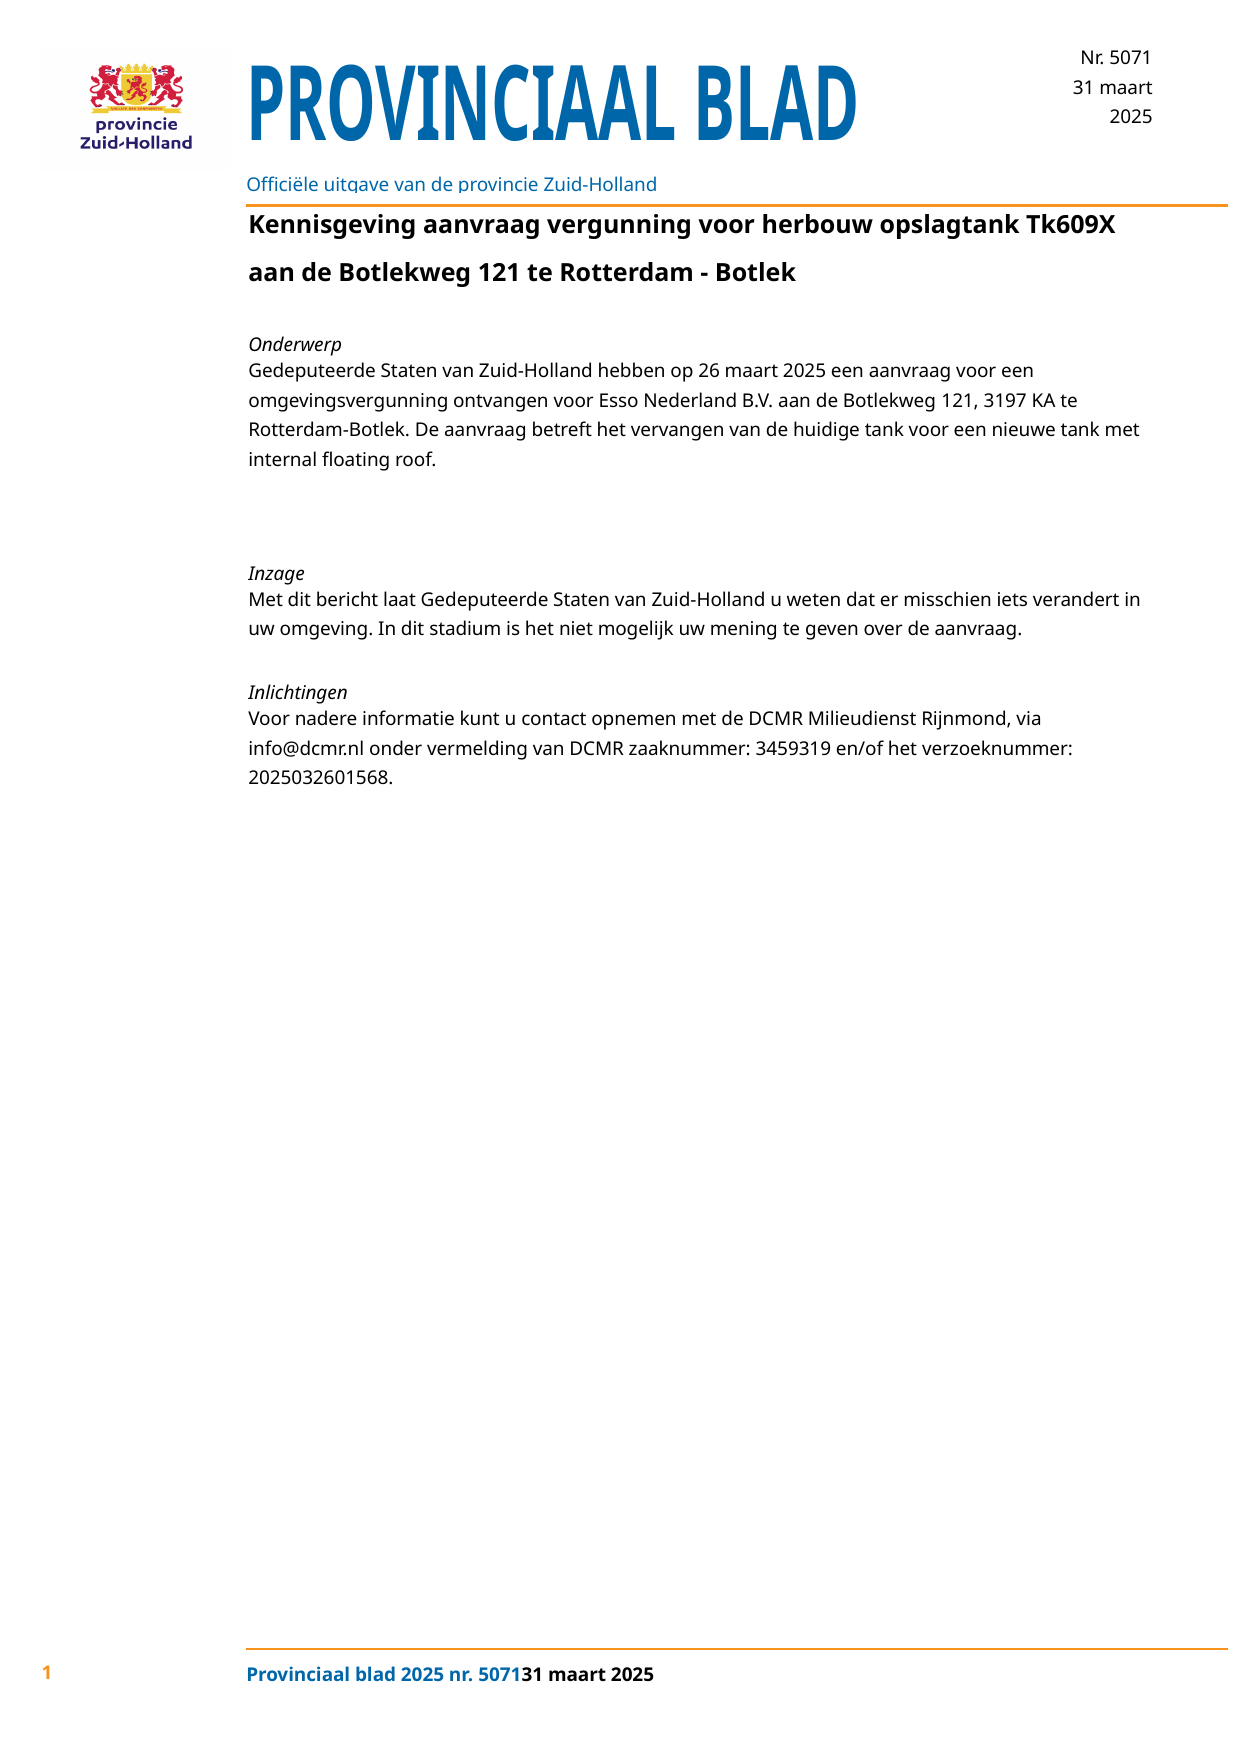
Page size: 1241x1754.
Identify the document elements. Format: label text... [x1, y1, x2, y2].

text Kennisgeving aanvraag vergunning voor herbouw opslagtank Tk609X aan de Botlekweg 121 te Rotterdam - Botlek [248, 207, 1152, 288]
text Onderwerp [248, 331, 1152, 357]
picture [41, 47, 231, 172]
text Met dit bericht laat Gedeputeerde Staten van Zuid-Holland u weten dat er misschien iets verandert in uw omgeving. In dit stadium is het niet mogelijk uw mening te geven over de aanvraag. [248, 586, 1152, 641]
text Inlichtingen [248, 679, 1152, 705]
text Voor nadere informatie kunt u contact opnemen met de DCMR Milieudienst Rijnmond, via info@dcmr.nl onder vermelding van DCMR zaaknummer: 3459319 en/of het verzoeknummer: 2025032601568. [248, 705, 1152, 790]
text Inzage [248, 560, 1152, 586]
text Gedeputeerde Staten van Zuid-Holland hebben op 26 maart 2025 een aanvraag voor een omgevingsvergunning ontvangen voor Esso Nederland B.V. aan de Botlekweg 121, 3197 KA te Rotterdam-Botlek. De aanvraag betreft het vervangen van de huidige tank voor een nieuwe tank met internal floating roof. [248, 357, 1152, 472]
